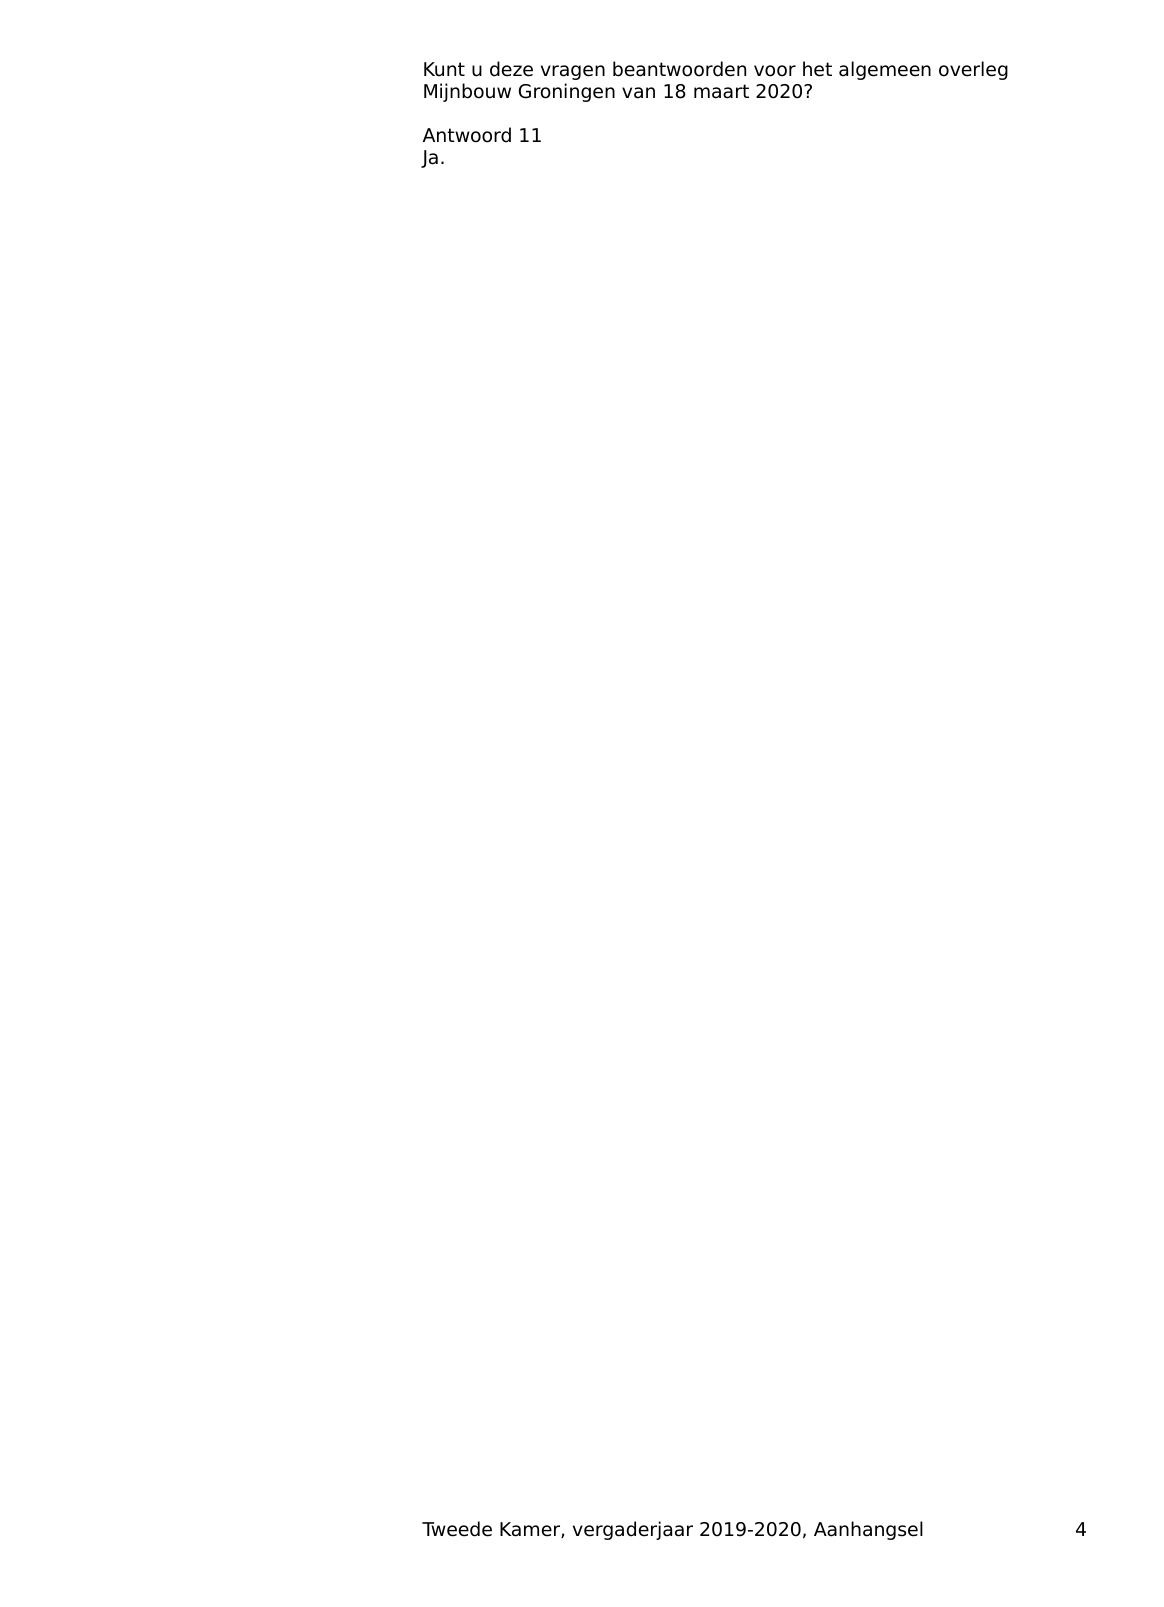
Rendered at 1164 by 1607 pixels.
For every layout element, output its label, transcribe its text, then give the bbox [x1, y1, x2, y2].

text Kunt u deze vragen beantwoorden voor het algemeen overleg Mijnbouw Groningen van 18 maart 2020? [422, 59, 1087, 103]
text Antwoord 11 [422, 125, 1087, 147]
text Ja. [422, 147, 1087, 169]
